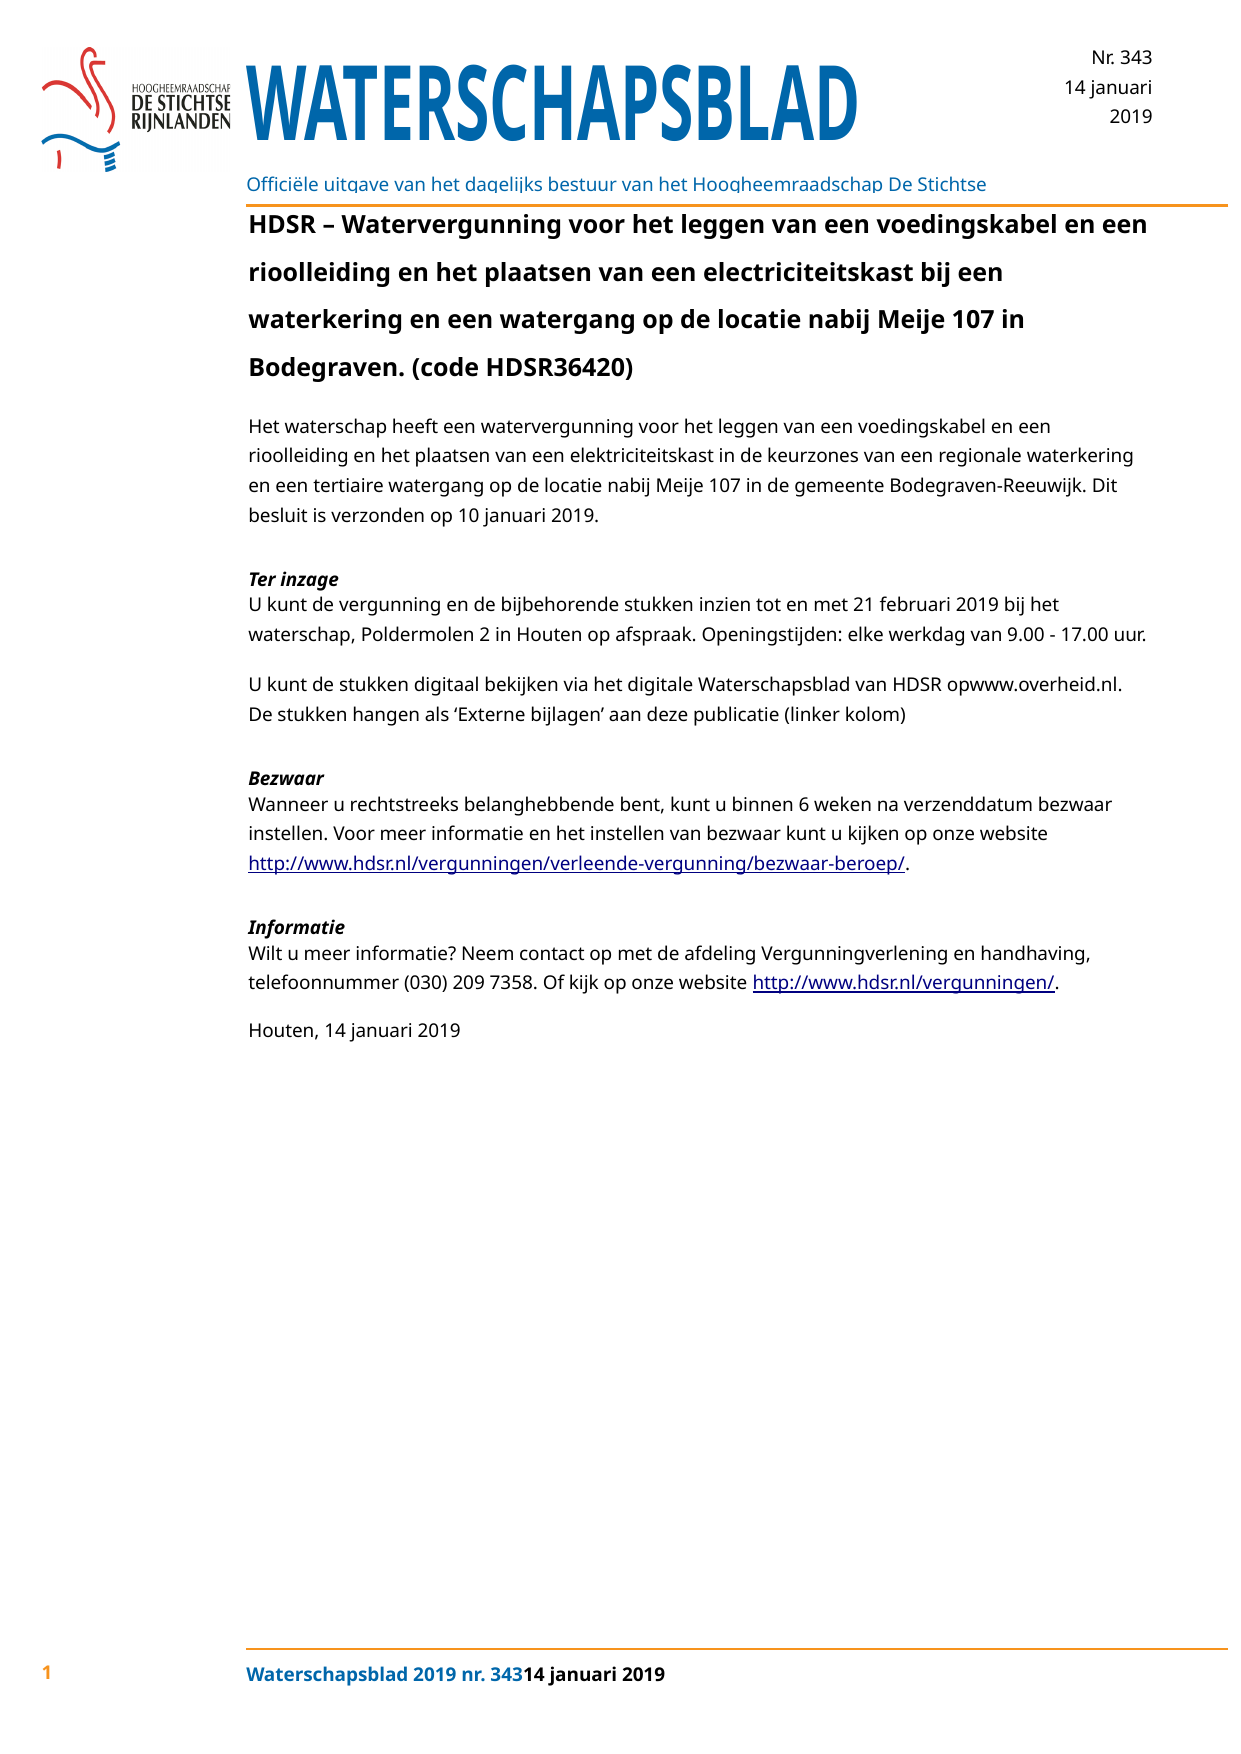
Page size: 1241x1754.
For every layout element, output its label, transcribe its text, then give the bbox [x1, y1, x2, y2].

text HDSR – Watervergunning voor het leggen van een voedingskabel en een rioolleiding en het plaatsen van een electriciteitskast bij een waterkering en een watergang op de locatie nabij Meije 107 in Bodegraven. (code HDSR36420) [248, 207, 1152, 384]
text Bezwaar [248, 765, 1152, 791]
text Het waterschap heeft een watervergunning voor het leggen van een voedingskabel en een rioolleiding en het plaatsen van een elektriciteitskast in de keurzones van een regionale waterkering en een tertiaire watergang op de locatie nabij Meije 107 in de gemeente Bodegraven-Reeuwijk. Dit besluit is verzonden op 10 januari 2019. [248, 413, 1152, 528]
text Houten, 14 januari 2019 [248, 1017, 1152, 1043]
text U kunt de vergunning en de bijbehorende stukken inzien tot en met 21 februari 2019 bij het waterschap, Poldermolen 2 in Houten op afspraak. Openingstijden: elke werkdag van 9.00 - 17.00 uur. [248, 592, 1152, 647]
picture [41, 47, 231, 172]
text Ter inzage [248, 566, 1152, 592]
text U kunt de stukken digitaal bekijken via het digitale Waterschapsblad van HDSR opwww.overheid.nl. De stukken hangen als ‘Externe bijlagen’ aan deze publicatie (linker kolom) [248, 672, 1152, 727]
text Wanneer u rechtstreeks belanghebbende bent, kunt u binnen 6 weken na verzenddatum bezwaar instellen. Voor meer informatie en het instellen van bezwaar kunt u kijken op onze website http://www.hdsr.nl/vergunningen/verleende-vergunning/bezwaar-beroep/. [248, 791, 1152, 876]
text Informatie [248, 914, 1152, 940]
text Wilt u meer informatie? Neem contact op met de afdeling Vergunningverlening en handhaving, telefoonnummer (030) 209 7358. Of kijk op onze website http://www.hdsr.nl/vergunningen/. [248, 940, 1152, 995]
